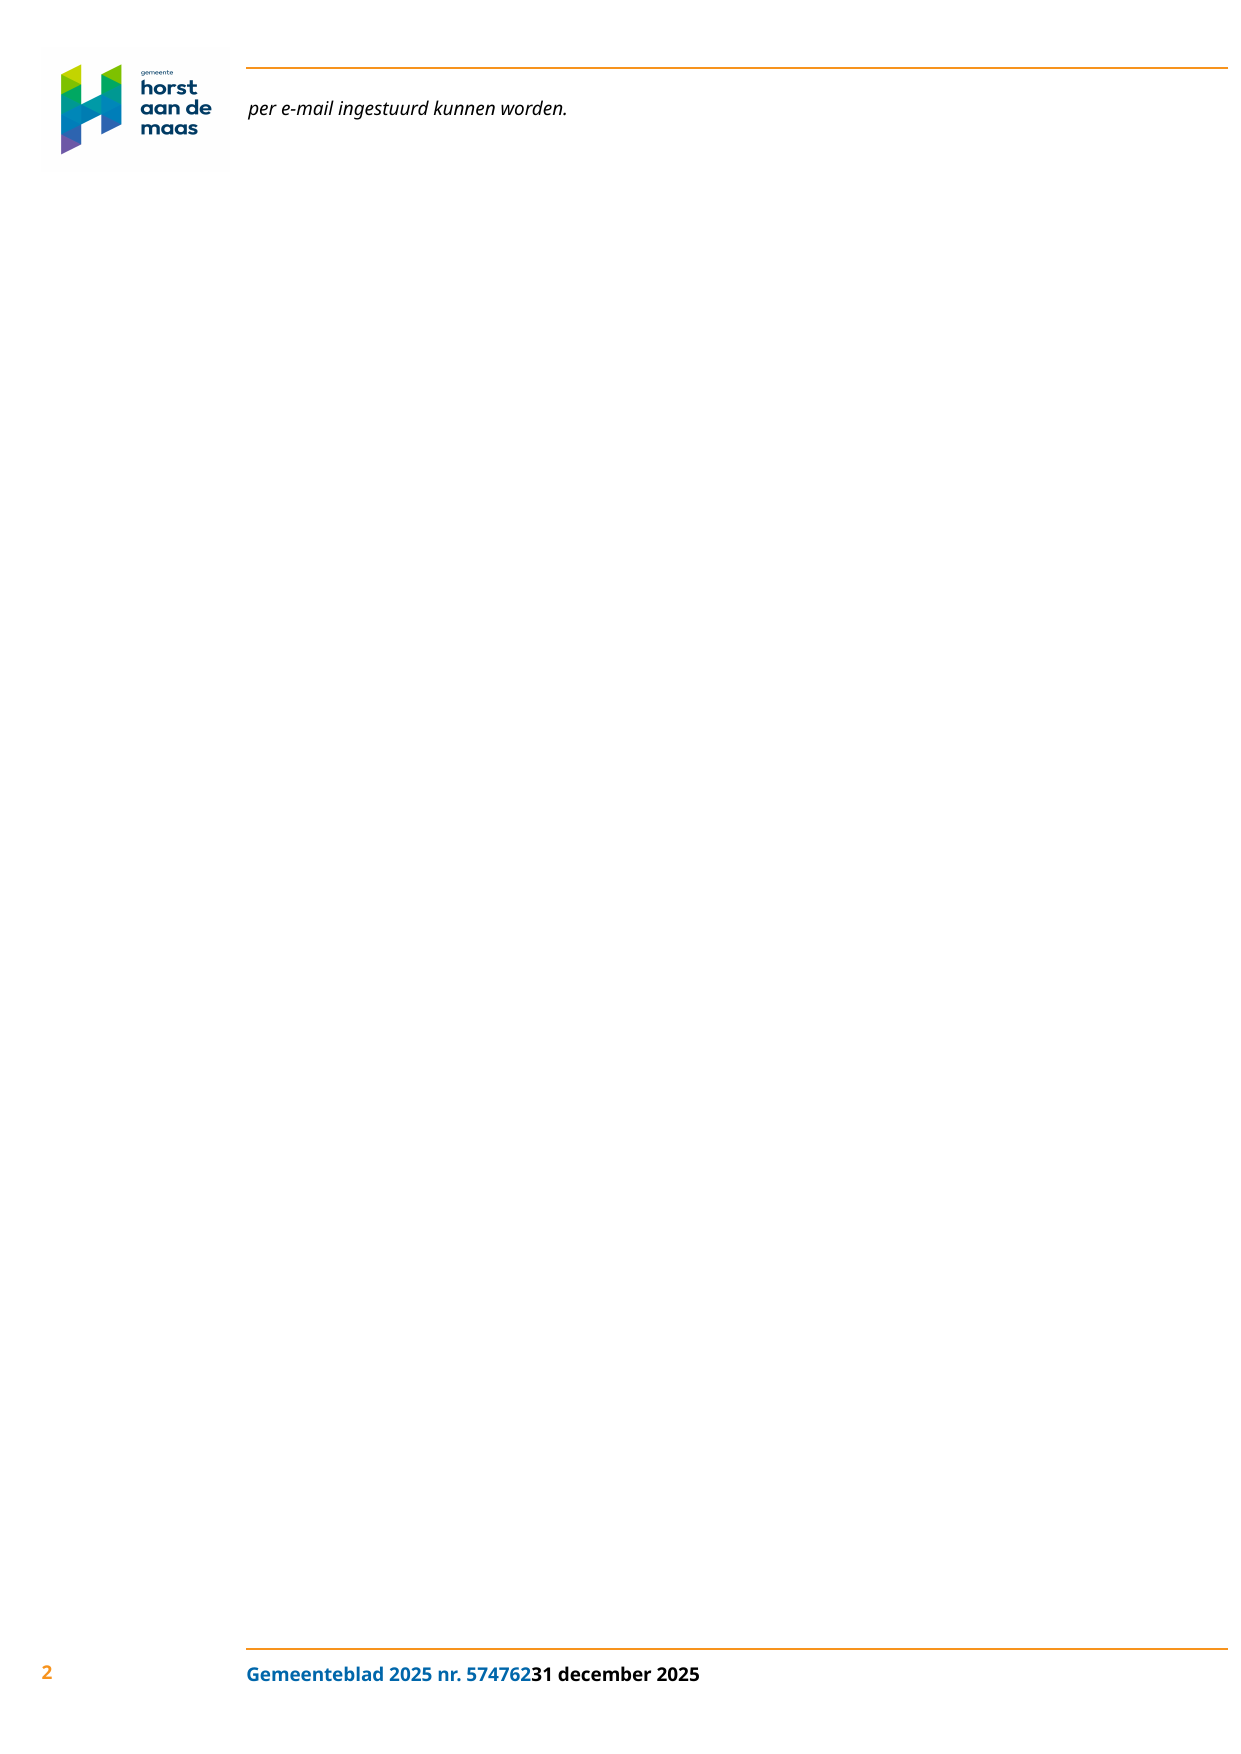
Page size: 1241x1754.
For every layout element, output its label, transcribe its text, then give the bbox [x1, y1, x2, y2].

picture [41, 47, 231, 172]
text per e-mail ingestuurd kunnen worden. [248, 95, 1152, 121]
